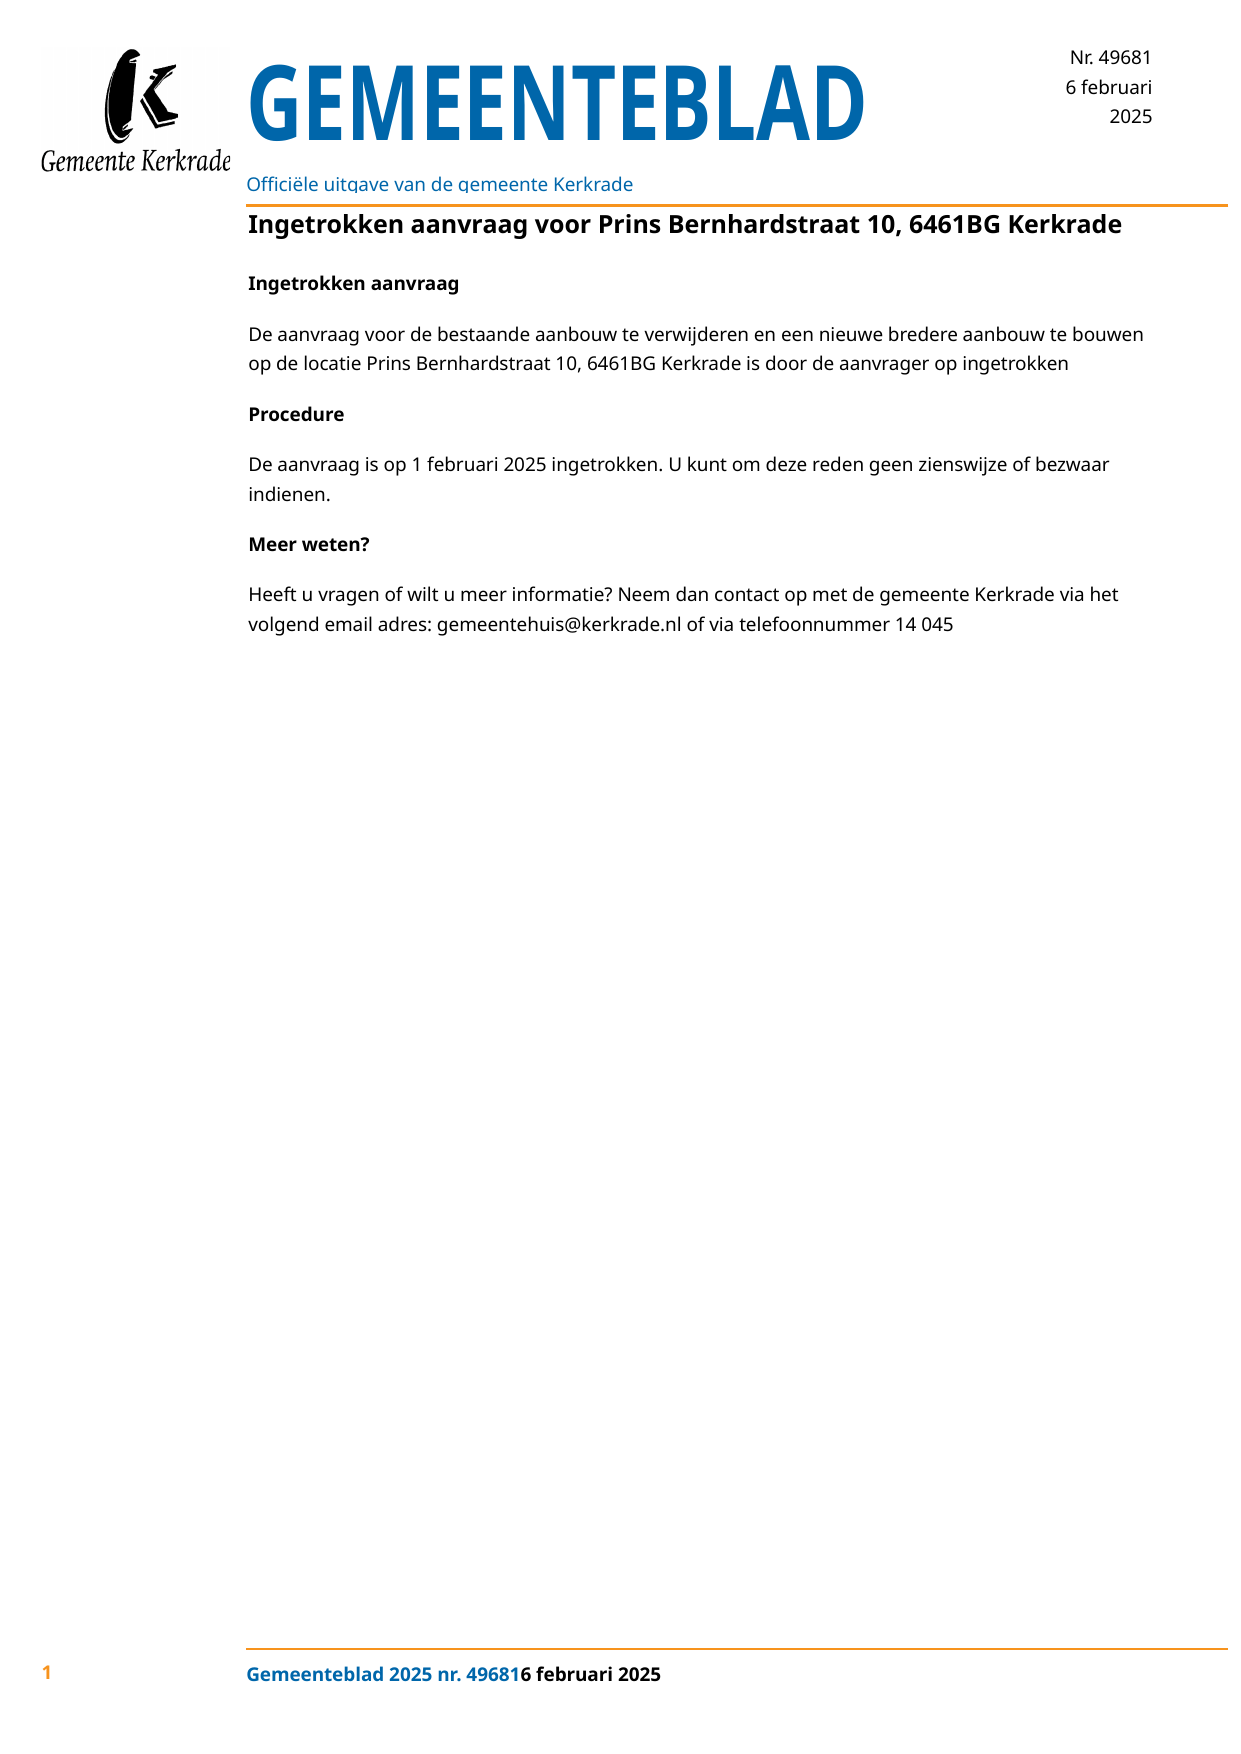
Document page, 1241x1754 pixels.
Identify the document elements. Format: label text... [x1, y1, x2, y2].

text Ingetrokken aanvraag voor Prins Bernhardstraat 10, 6461BG Kerkrade [248, 207, 1152, 241]
text Procedure [248, 401, 1152, 426]
picture [41, 47, 231, 172]
text De aanvraag is op 1 februari 2025 ingetrokken. U kunt om deze reden geen zienswijze of bezwaar indienen. [248, 451, 1152, 506]
text Meer weten? [248, 531, 1152, 557]
text Ingetrokken aanvraag [248, 270, 1152, 296]
text Heeft u vragen of wilt u meer informatie? Neem dan contact op met de gemeente Kerkrade via het volgend email adres: gemeentehuis@kerkrade.nl of via telefoonnummer 14 045 [248, 582, 1152, 637]
text De aanvraag voor de bestaande aanbouw te verwijderen en een nieuwe bredere aanbouw te bouwen op de locatie Prins Bernhardstraat 10, 6461BG Kerkrade is door de aanvrager op ingetrokken [248, 321, 1152, 376]
